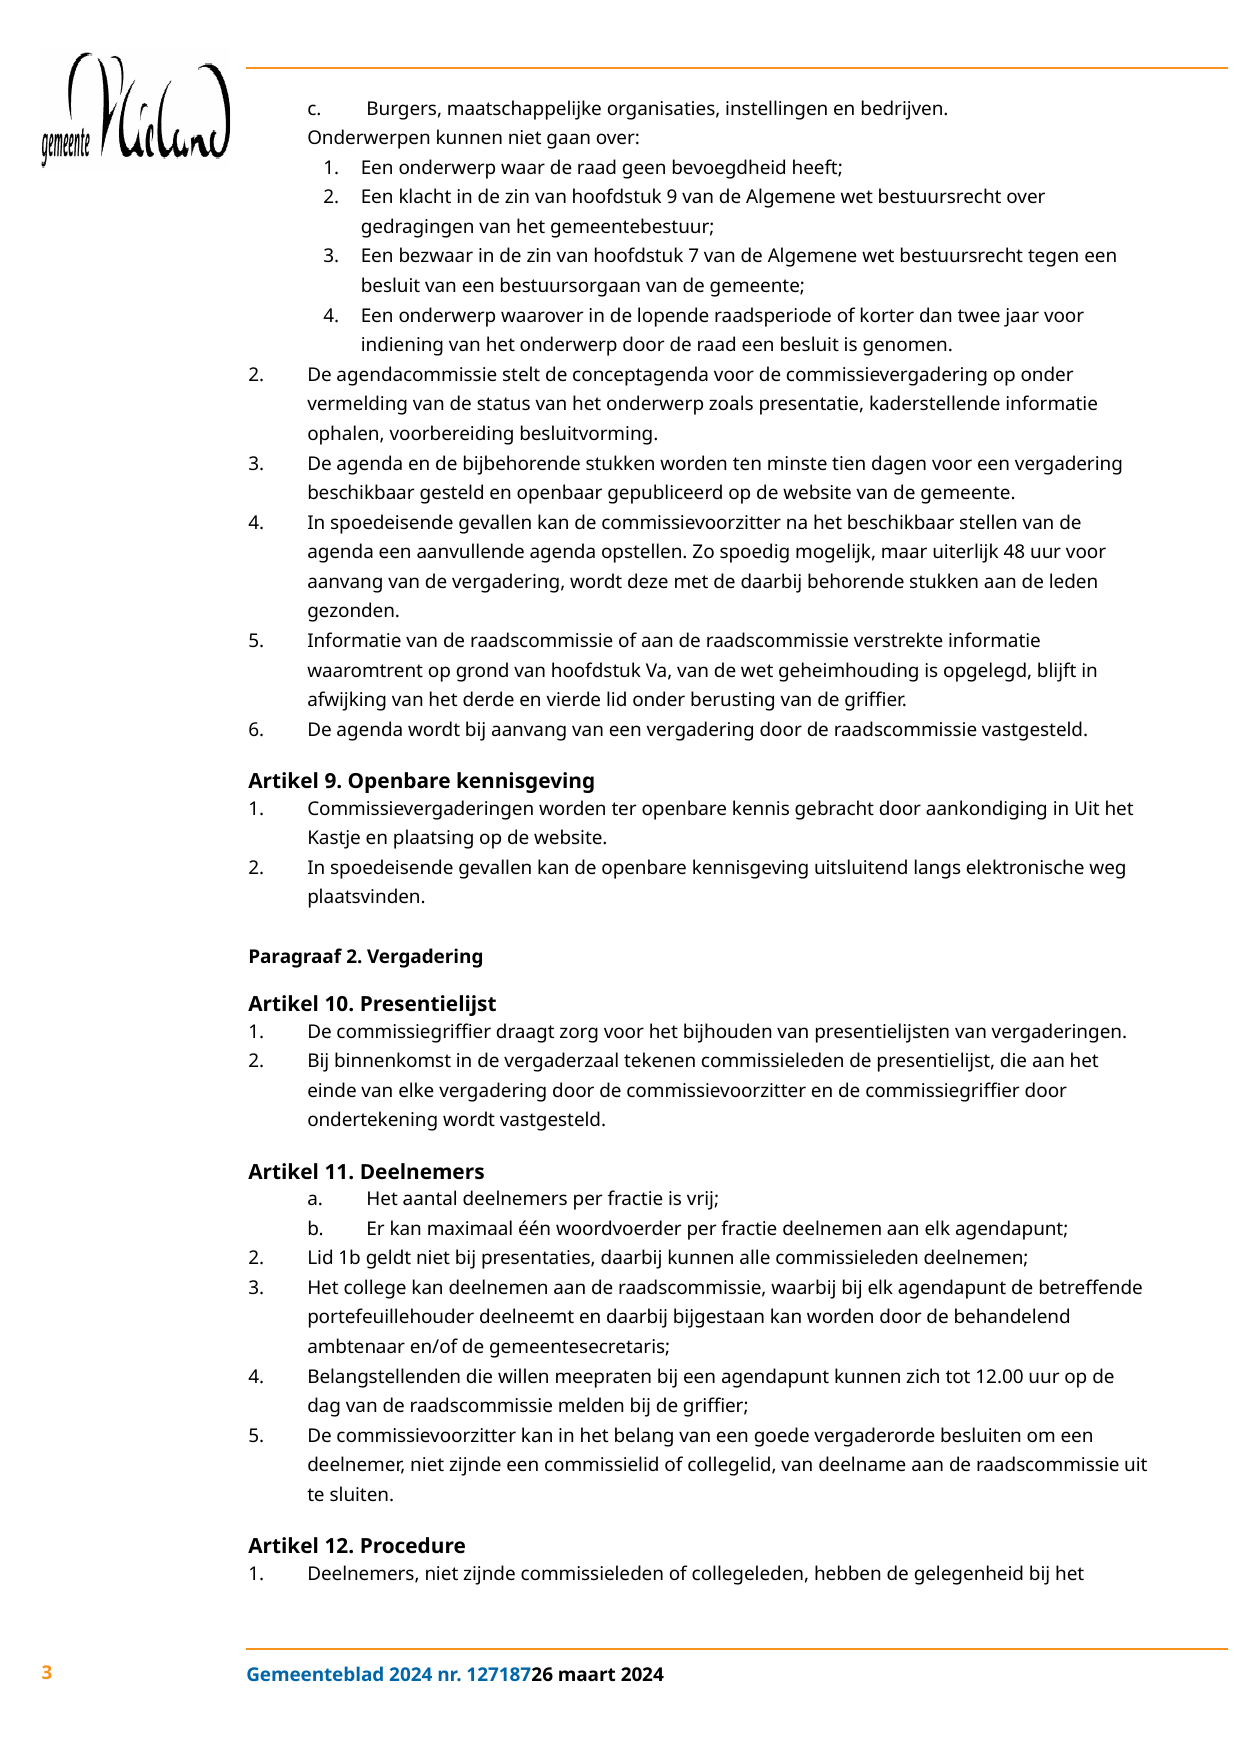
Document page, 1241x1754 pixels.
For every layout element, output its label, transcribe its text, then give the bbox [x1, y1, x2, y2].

list Informatie van de raadscommissie of aan de raadscommissie verstrekte informatie waaromtrent op grond van hoofdstuk Va, van de wet geheimhouding is opgelegd, blijft in afwijking van het derde en vierde lid onder berusting van de griffier. [248, 627, 1152, 712]
list De agenda en de bijbehorende stukken worden ten minste tien dagen voor een vergadering beschikbaar gesteld en openbaar gepubliceerd op de website van de gemeente. [248, 450, 1152, 505]
list Deelnemers, niet zijnde commissieleden of collegeleden, hebben de gelegenheid bij het [248, 1560, 1152, 1586]
list Een bezwaar in de zin van hoofdstuk 7 van de Algemene wet bestuursrecht tegen een besluit van een bestuursorgaan van de gemeente; [323, 243, 1152, 298]
list Belangstellenden die willen meepraten bij een agendapunt kunnen zich tot 12.00 uur op de dag van de raadscommissie melden bij de griffier; [248, 1363, 1152, 1418]
list Het college kan deelnemen aan de raadscommissie, waarbij bij elk agendapunt de betreffende portefeuillehouder deelneemt en daarbij bijgestaan kan worden door de behandelend ambtenaar en/of de gemeentesecretaris; [248, 1274, 1152, 1359]
picture [41, 47, 231, 172]
list Burgers, maatschappelijke organisaties, instellingen en bedrijven. [307, 95, 1152, 121]
list Een onderwerp waar de raad geen bevoegdheid heeft; [323, 154, 1152, 180]
list De commissiegriffier draagt zorg voor het bijhouden van presentielijsten van vergaderingen. [248, 1018, 1152, 1043]
list In spoedeisende gevallen kan de openbare kennisgeving uitsluitend langs elektronische weg plaatsvinden. [248, 854, 1152, 909]
list In spoedeisende gevallen kan de commissievoorzitter na het beschikbaar stellen van de agenda een aanvullende agenda opstellen. Zo spoedig mogelijk, maar uiterlijk 48 uur voor aanvang van de vergadering, wordt deze met de daarbij behorende stukken aan de leden gezonden. [248, 509, 1152, 623]
text Artikel 12. Procedure [248, 1532, 1152, 1560]
text Paragraaf 2. Vergadering [248, 943, 1152, 968]
list Er kan maximaal één woordvoerder per fractie deelnemen aan elk agendapunt; [307, 1215, 1152, 1241]
list De agenda wordt bij aanvang van een vergadering door de raadscommissie vastgesteld. [248, 716, 1152, 742]
list De agendacommissie stelt de conceptagenda voor de commissievergadering op onder vermelding van de status van het onderwerp zoals presentatie, kaderstellende informatie ophalen, voorbereiding besluitvorming. [248, 361, 1152, 446]
text Artikel 11. Deelnemers [248, 1157, 1152, 1185]
list Onderwerpen kunnen niet gaan over: [248, 124, 1152, 150]
list Het aantal deelnemers per fractie is vrij; [307, 1185, 1152, 1211]
text Artikel 9. Openbare kennisgeving [248, 766, 1152, 795]
list Bij binnenkomst in de vergaderzaal tekenen commissieleden de presentielijst, die aan het einde van elke vergadering door de commissievoorzitter en de commissiegriffier door ondertekening wordt vastgesteld. [248, 1047, 1152, 1132]
list Commissievergaderingen worden ter openbare kennis gebracht door aankondiging in Uit het Kastje en plaatsing op de website. [248, 795, 1152, 850]
list Lid 1b geldt niet bij presentaties, daarbij kunnen alle commissieleden deelnemen; [248, 1244, 1152, 1270]
list Een klacht in de zin van hoofdstuk 9 van de Algemene wet bestuursrecht over gedragingen van het gemeentebestuur; [323, 183, 1152, 239]
text Artikel 10. Presentielijst [248, 989, 1152, 1018]
list Een onderwerp waarover in de lopende raadsperiode of korter dan twee jaar voor indiening van het onderwerp door de raad een besluit is genomen. [323, 302, 1152, 357]
list De commissievoorzitter kan in het belang van een goede vergaderorde besluiten om een deelnemer, niet zijnde een commissielid of collegelid, van deelname aan de raadscommissie uit te sluiten. [248, 1422, 1152, 1507]
